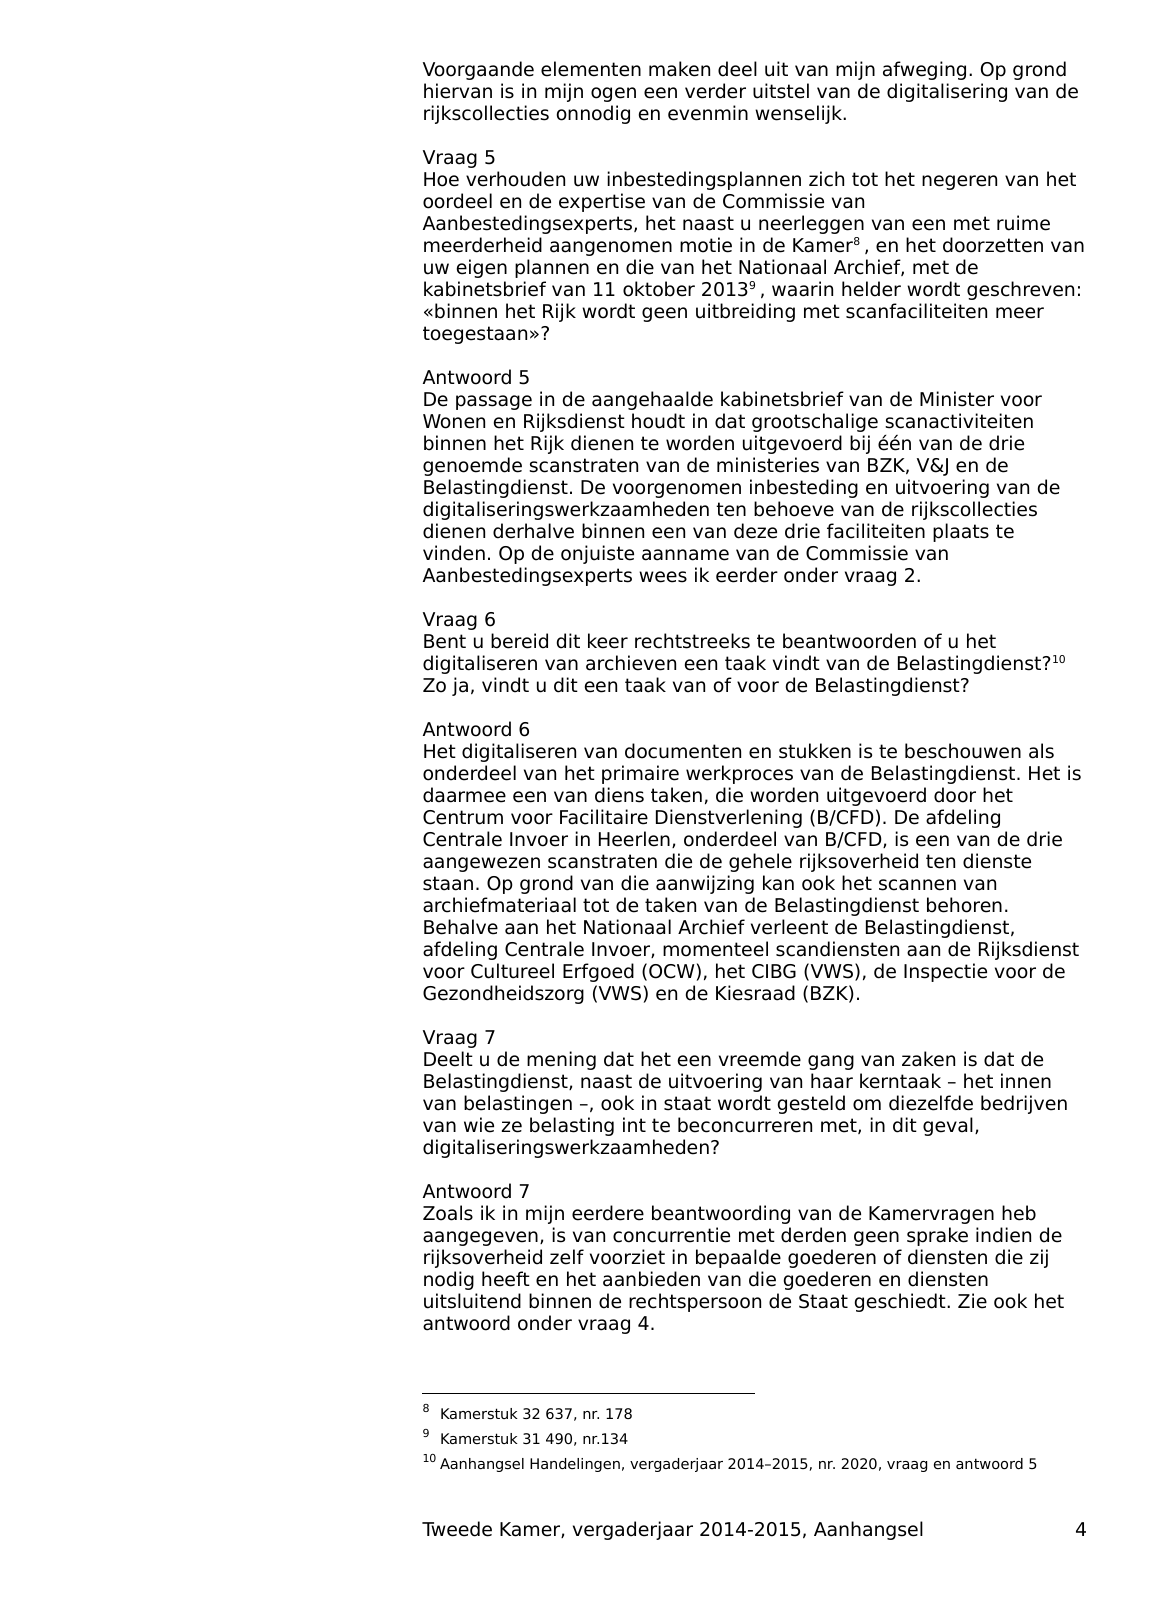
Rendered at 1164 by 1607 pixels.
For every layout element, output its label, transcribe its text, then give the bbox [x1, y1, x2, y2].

text Voorgaande elementen maken deel uit van mijn afweging. Op grond hiervan is in mijn ogen een verder uitstel van de digitalisering van de rijkscollecties onnodig en evenmin wenselijk. [422, 59, 1087, 125]
text Antwoord 5 [422, 367, 1087, 389]
text Kamerstuk 31 490, nr.134 [422, 1427, 1087, 1449]
text Hoe verhouden uw inbestedingsplannen zich tot het negeren van het oordeel en de expertise van de Commissie van Aanbestedingsexperts, het naast u neerleggen van een met ruime meerderheid aangenomen motie in de Kamer, en het doorzetten van uw eigen plannen en die van het Nationaal Archief, met de kabinetsbrief van 11 oktober 2013, waarin helder wordt geschreven: «binnen het Rijk wordt geen uitbreiding met scanfaciliteiten meer toegestaan»? [422, 169, 1087, 345]
text Antwoord 7 [422, 1181, 1087, 1203]
text Kamerstuk 32 637, nr. 178 [422, 1402, 1087, 1424]
text Zoals ik in mijn eerdere beantwoording van de Kamervragen heb aangegeven, is van concurrentie met derden geen sprake indien de rijksoverheid zelf voorziet in bepaalde goederen of diensten die zij nodig heeft en het aanbieden van die goederen en diensten uitsluitend binnen de rechtspersoon de Staat geschiedt. Zie ook het antwoord onder vraag 4. [422, 1203, 1087, 1335]
text Bent u bereid dit keer rechtstreeks te beantwoorden of u het digitaliseren van archieven een taak vindt van de Belastingdienst? Zo ja, vindt u dit een taak van of voor de Belastingdienst? [422, 631, 1087, 697]
text Antwoord 6 [422, 719, 1087, 741]
text Vraag 5 [422, 147, 1087, 169]
text Vraag 6 [422, 609, 1087, 631]
text Vraag 7 [422, 1027, 1087, 1049]
text Het digitaliseren van documenten en stukken is te beschouwen als onderdeel van het primaire werkproces van de Belastingdienst. Het is daarmee een van diens taken, die worden uitgevoerd door het Centrum voor Facilitaire Dienstverlening (B/CFD). De afdeling Centrale Invoer in Heerlen, onderdeel van B/CFD, is een van de drie aangewezen scanstraten die de gehele rijksoverheid ten dienste staan. Op grond van die aanwijzing kan ook het scannen van archiefmateriaal tot de taken van de Belastingdienst behoren. Behalve aan het Nationaal Archief verleent de Belastingdienst, afdeling Centrale Invoer, momenteel scandiensten aan de Rijksdienst voor Cultureel Erfgoed (OCW), het CIBG (VWS), de Inspectie voor de Gezondheidszorg (VWS) en de Kiesraad (BZK). [422, 741, 1087, 1005]
text De passage in de aangehaalde kabinetsbrief van de Minister voor Wonen en Rijksdienst houdt in dat grootschalige scanactiviteiten binnen het Rijk dienen te worden uitgevoerd bij één van de drie genoemde scanstraten van de ministeries van BZK, V&J en de Belastingdienst. De voorgenomen inbesteding en uitvoering van de digitaliseringswerkzaamheden ten behoeve van de rijkscollecties dienen derhalve binnen een van deze drie faciliteiten plaats te vinden. Op de onjuiste aanname van de Commissie van Aanbestedingsexperts wees ik eerder onder vraag 2. [422, 389, 1087, 587]
text Deelt u de mening dat het een vreemde gang van zaken is dat de Belastingdienst, naast de uitvoering van haar kerntaak – het innen van belastingen –, ook in staat wordt gesteld om diezelfde bedrijven van wie ze belasting int te beconcurreren met, in dit geval, digitaliseringswerkzaamheden? [422, 1049, 1087, 1159]
text Aanhangsel Handelingen, vergaderjaar 2014–2015, nr. 2020, vraag en antwoord 5 [422, 1452, 1087, 1474]
